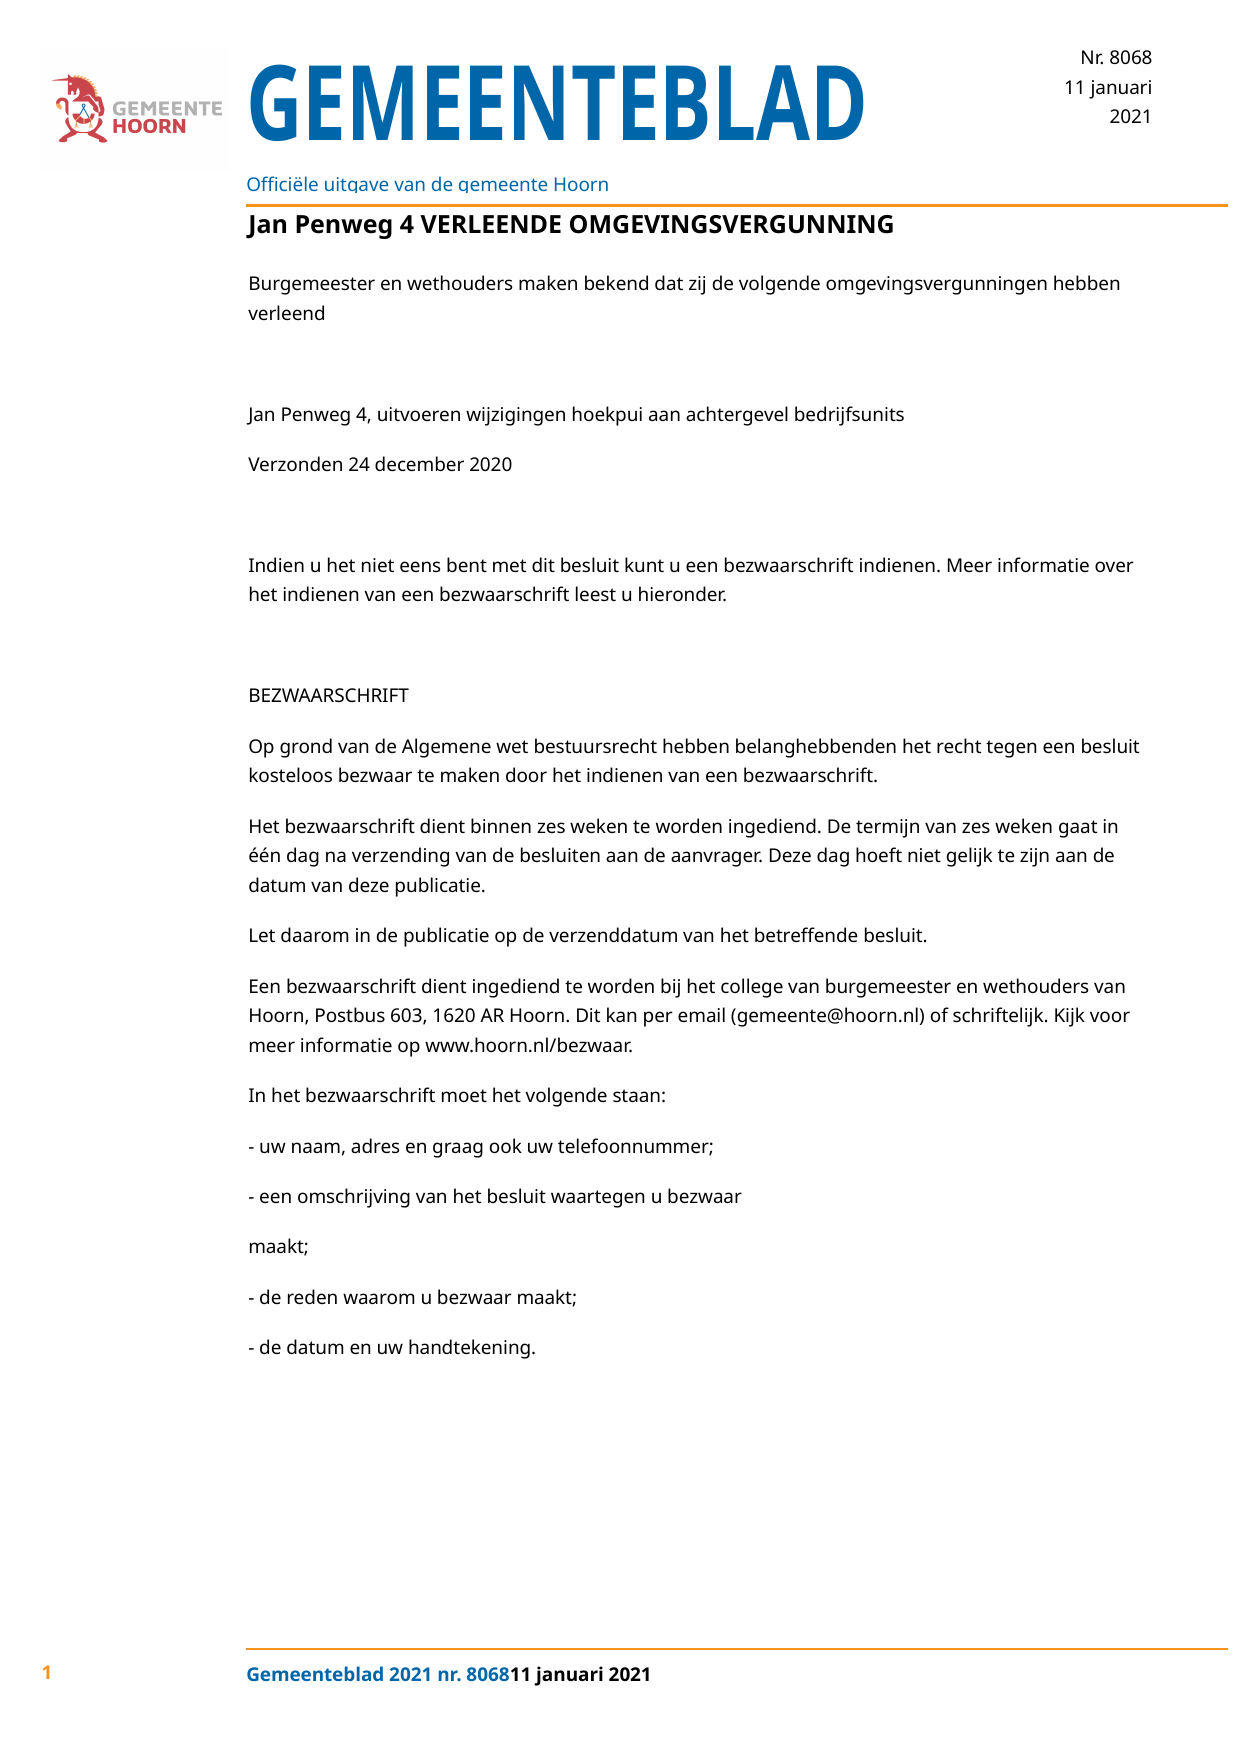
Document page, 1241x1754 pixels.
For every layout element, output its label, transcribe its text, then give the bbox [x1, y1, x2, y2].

text Burgemeester en wethouders maken bekend dat zij de volgende omgevingsvergunningen hebben verleend [248, 270, 1152, 326]
text Let daarom in de publicatie op de verzenddatum van het betreffende besluit. [248, 922, 1152, 948]
text Jan Penweg 4 VERLEENDE OMGEVINGSVERGUNNING [248, 207, 1152, 241]
text Jan Penweg 4, uitvoeren wijzigingen hoekpui aan achtergevel bedrijfsunits [248, 401, 1152, 426]
text - een omschrijving van het besluit waartegen u bezwaar [248, 1183, 1152, 1209]
text Het bezwaarschrift dient binnen zes weken te worden ingediend. De termijn van zes weken gaat in één dag na verzending van de besluiten aan de aanvrager. Deze dag hoeft niet gelijk te zijn aan de datum van deze publicatie. [248, 813, 1152, 898]
text - de reden waarom u bezwaar maakt; [248, 1284, 1152, 1310]
picture [41, 47, 231, 172]
text maakt; [248, 1234, 1152, 1259]
text Op grond van de Algemene wet bestuursrecht hebben belanghebbenden het recht tegen een besluit kosteloos bezwaar te maken door het indienen van een bezwaarschrift. [248, 733, 1152, 788]
text - de datum en uw handtekening. [248, 1334, 1152, 1360]
text BEZWAARSCHRIFT [248, 682, 1152, 708]
text Indien u het niet eens bent met dit besluit kunt u een bezwaarschrift indienen. Meer informatie over het indienen van een bezwaarschrift leest u hieronder. [248, 552, 1152, 607]
text - uw naam, adres en graag ook uw telefoonnummer; [248, 1133, 1152, 1158]
text In het bezwaarschrift moet het volgende staan: [248, 1082, 1152, 1108]
text Een bezwaarschrift dient ingediend te worden bij het college van burgemeester en wethouders van Hoorn, Postbus 603, 1620 AR Hoorn. Dit kan per email (gemeente@hoorn.nl) of schriftelijk. Kijk voor meer informatie op www.hoorn.nl/bezwaar. [248, 973, 1152, 1058]
text Verzonden 24 december 2020 [248, 451, 1152, 477]
